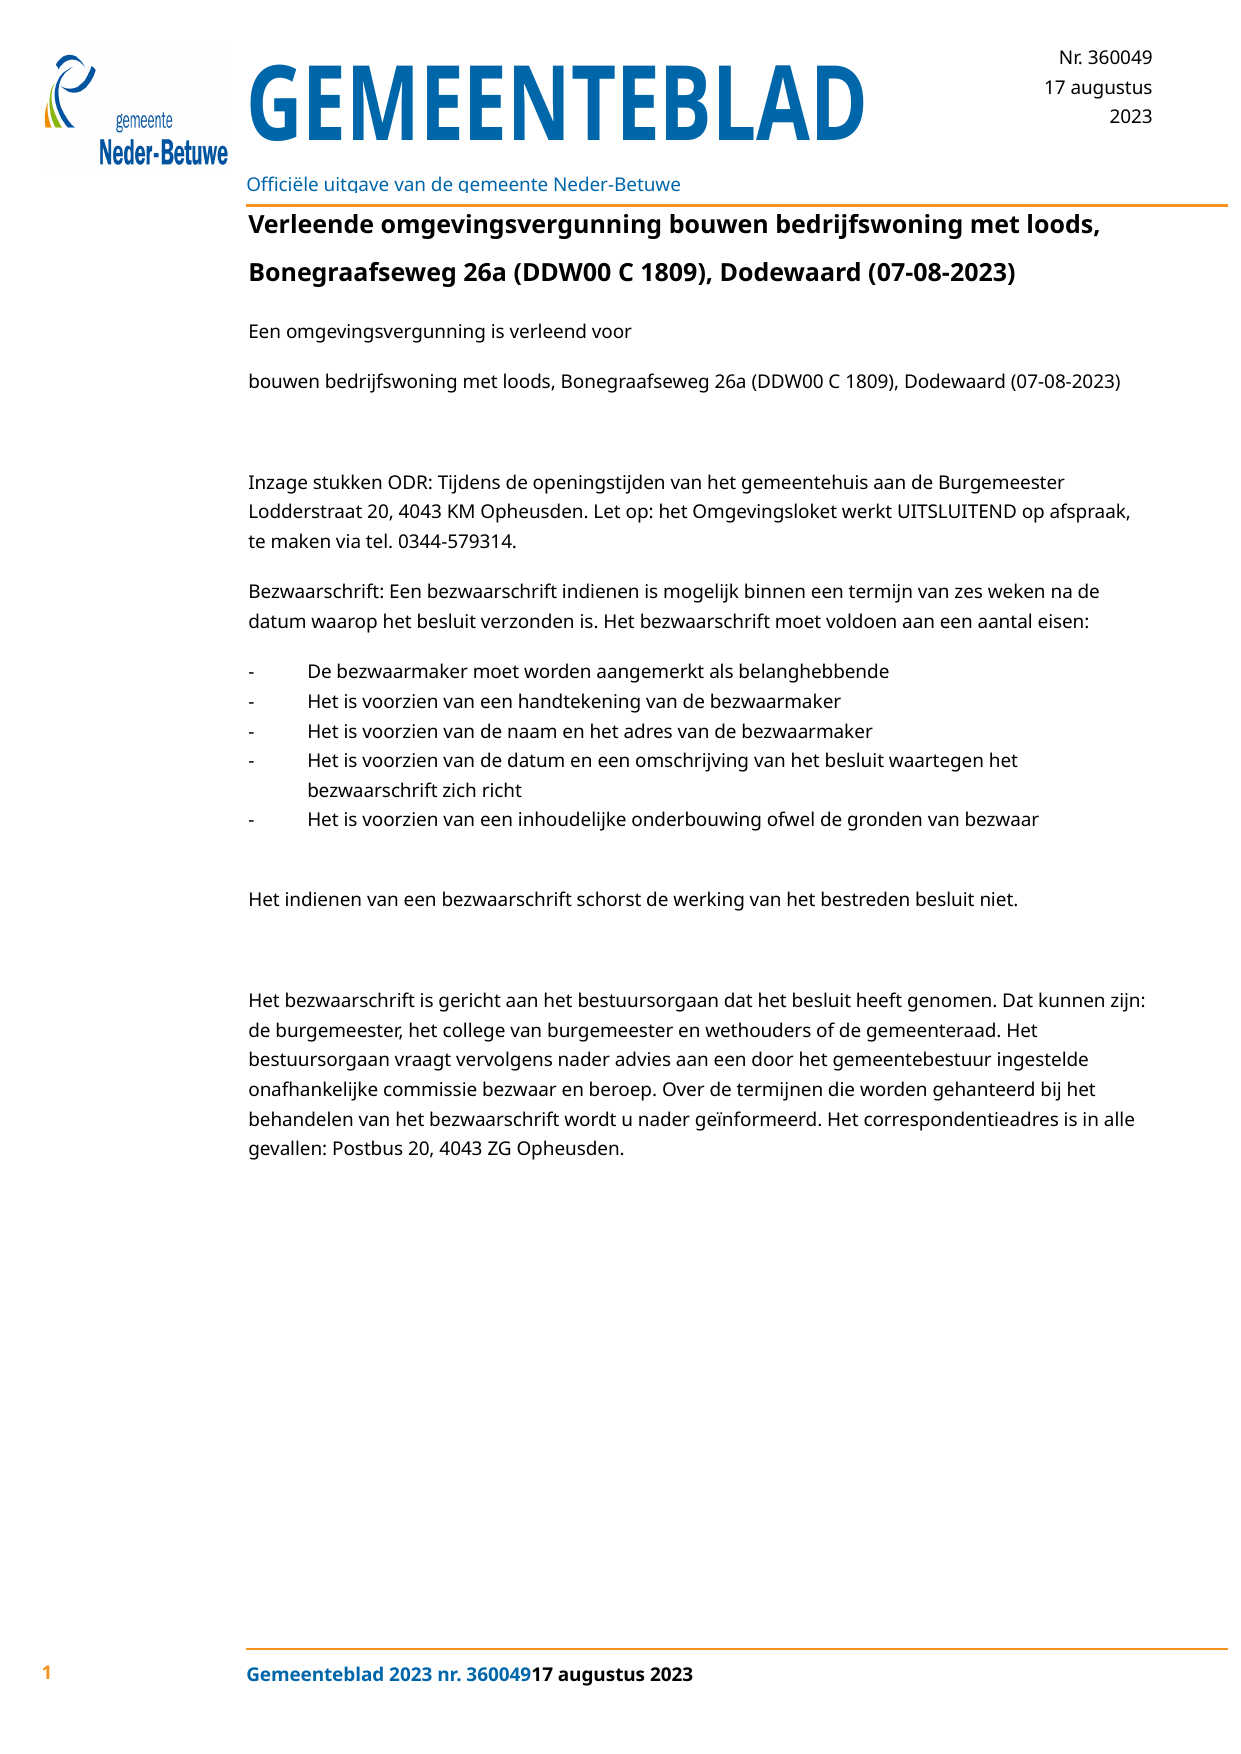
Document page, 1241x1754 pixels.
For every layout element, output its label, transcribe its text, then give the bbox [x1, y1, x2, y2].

list Het is voorzien van de naam en het adres van de bezwaarmaker [248, 718, 1152, 744]
list Het is voorzien van een handtekening van de bezwaarmaker [248, 688, 1152, 714]
text bouwen bedrijfswoning met loods, Bonegraafseweg 26a (DDW00 C 1809), Dodewaard (07-08-2023) [248, 368, 1152, 394]
text Een omgevingsvergunning is verleend voor [248, 318, 1152, 344]
text Bezwaarschrift: Een bezwaarschrift indienen is mogelijk binnen een termijn van zes weken na de datum waarop het besluit verzonden is. Het bezwaarschrift moet voldoen aan een aantal eisen: [248, 579, 1152, 634]
text Het bezwaarschrift is gericht aan het bestuursorgaan dat het besluit heeft genomen. Dat kunnen zijn: de burgemeester, het college van burgemeester en wethouders of de gemeenteraad. Het bestuursorgaan vraagt vervolgens nader advies aan een door het gemeentebestuur ingestelde onafhankelijke commissie bezwaar en beroep. Over de termijnen die worden gehanteerd bij het behandelen van het bezwaarschrift wordt u nader geïnformeerd. Het correspondentieadres is in alle gevallen: Postbus 20, 4043 ZG Opheusden. [248, 987, 1152, 1161]
text Verleende omgevingsvergunning bouwen bedrijfswoning met loods, Bonegraafseweg 26a (DDW00 C 1809), Dodewaard (07-08-2023) [248, 207, 1152, 288]
list Het is voorzien van een inhoudelijke onderbouwing ofwel de gronden van bezwaar [248, 807, 1152, 832]
picture [41, 47, 231, 172]
list De bezwaarmaker moet worden aangemerkt als belanghebbende [248, 659, 1152, 684]
list Het is voorzien van de datum en een omschrijving van het besluit waartegen het bezwaarschrift zich richt [248, 747, 1152, 803]
text Inzage stukken ODR: Tijdens de openingstijden van het gemeentehuis aan de Burgemeester Lodderstraat 20, 4043 KM Opheusden. Let op: het Omgevingsloket werkt UITSLUITEND op afspraak, te maken via tel. 0344-579314. [248, 469, 1152, 554]
text Het indienen van een bezwaarschrift schorst de werking van het bestreden besluit niet. [248, 887, 1152, 912]
